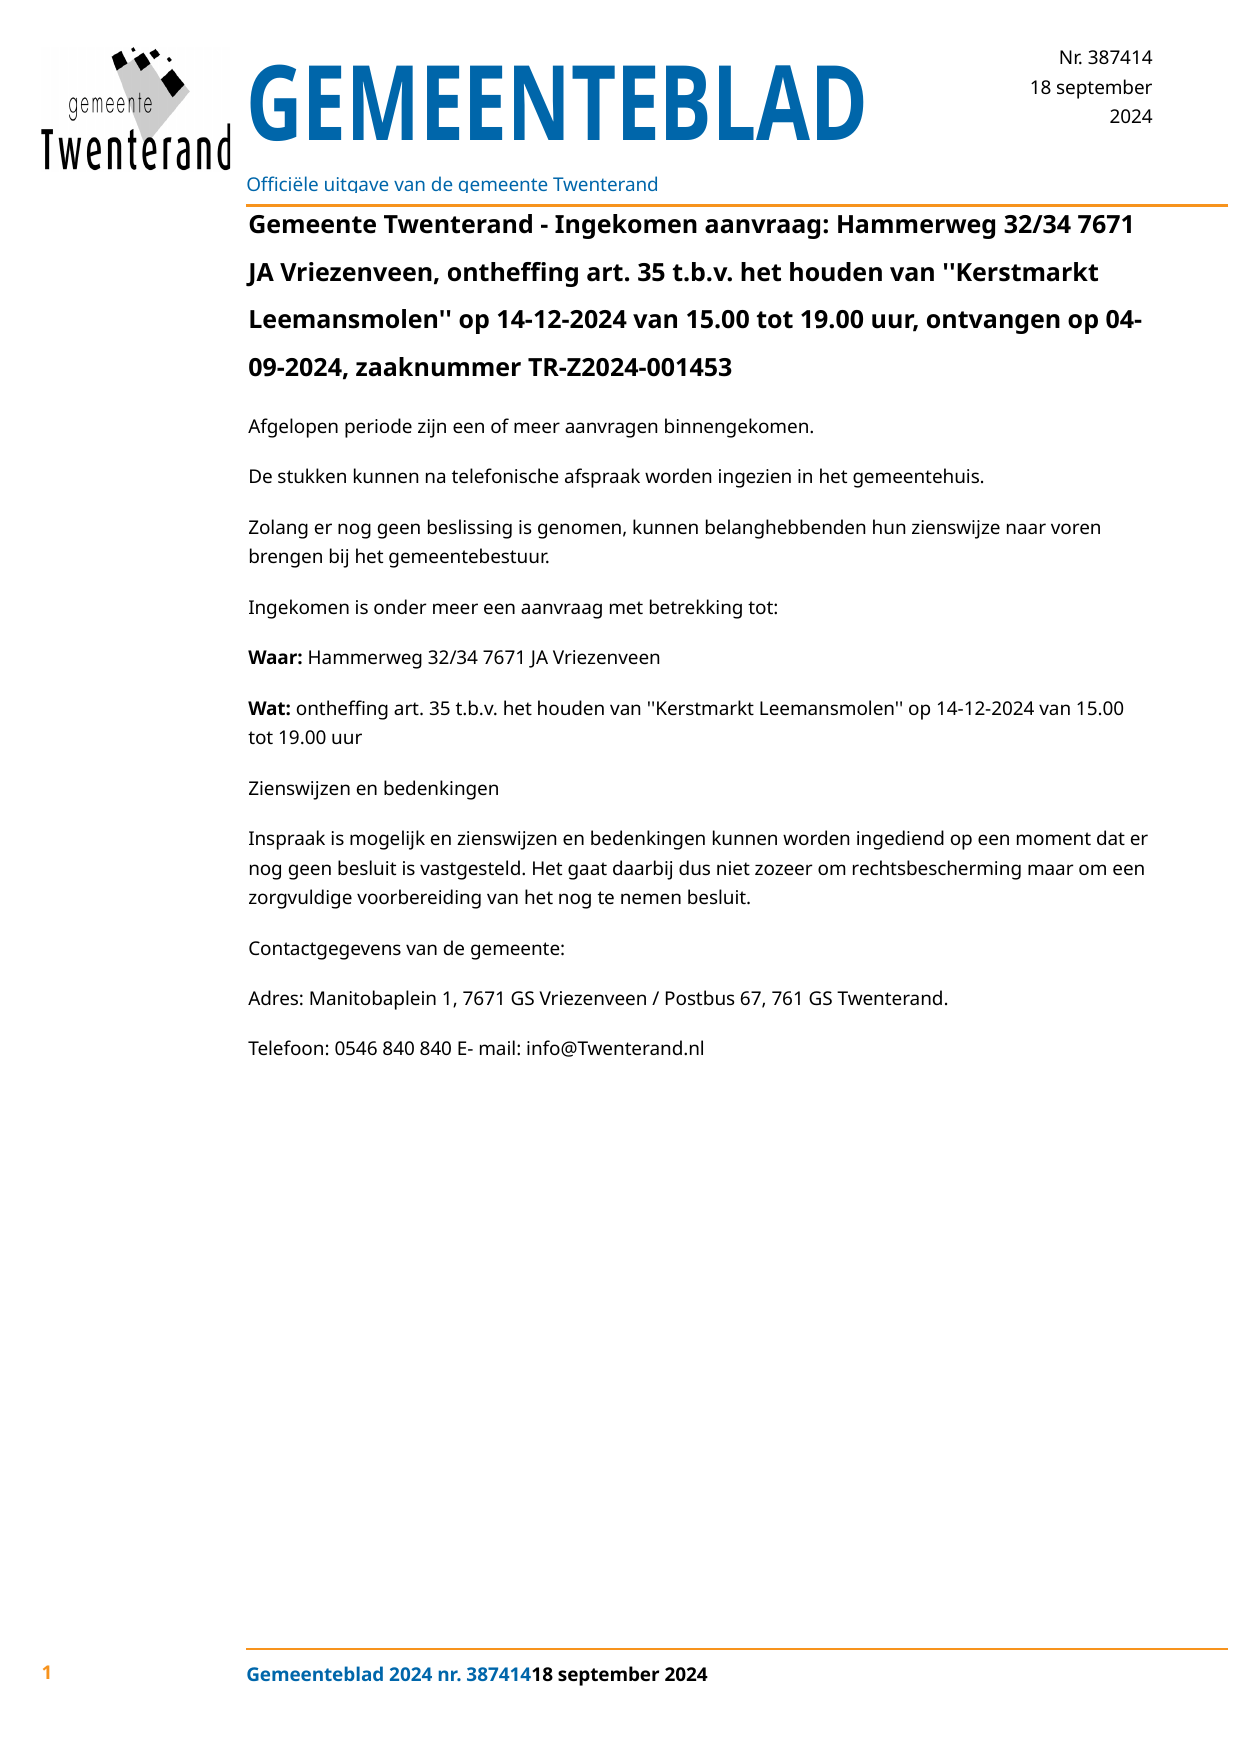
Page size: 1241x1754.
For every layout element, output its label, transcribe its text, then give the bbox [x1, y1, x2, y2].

text Ingekomen is onder meer een aanvraag met betrekking tot: [248, 594, 1152, 620]
text Telefoon: 0546 840 840 E- mail: info@Twenterand.nl [248, 1036, 1152, 1061]
text Zienswijzen en bedenkingen [248, 775, 1152, 801]
text Inspraak is mogelijk en zienswijzen en bedenkingen kunnen worden ingediend op een moment dat er nog geen besluit is vastgesteld. Het gaat daarbij dus niet zozeer om rechtsbescherming maar om een zorgvuldige voorbereiding van het nog te nemen besluit. [248, 825, 1152, 910]
text Afgelopen periode zijn een of meer aanvragen binnengekomen. [248, 413, 1152, 439]
text Waar: Hammerweg 32/34 7671 JA Vriezenveen [248, 644, 1152, 670]
picture [41, 47, 231, 172]
text Wat: ontheffing art. 35 t.b.v. het houden van ''Kerstmarkt Leemansmolen'' op 14-12-2024 van 15.00 tot 19.00 uur [248, 695, 1152, 750]
text Zolang er nog geen beslissing is genomen, kunnen belanghebbenden hun zienswijze naar voren brengen bij het gemeentebestuur. [248, 514, 1152, 569]
text Adres: Manitobaplein 1, 7671 GS Vriezenveen / Postbus 67, 761 GS Twenterand. [248, 985, 1152, 1011]
text Contactgegevens van de gemeente: [248, 935, 1152, 961]
text De stukken kunnen na telefonische afspraak worden ingezien in het gemeentehuis. [248, 463, 1152, 489]
text Gemeente Twenterand - Ingekomen aanvraag: Hammerweg 32/34 7671 JA Vriezenveen, ontheffing art. 35 t.b.v. het houden van ''Kerstmarkt Leemansmolen'' op 14-12-2024 van 15.00 tot 19.00 uur, ontvangen op 04-09-2024, zaaknummer TR-Z2024-001453 [248, 207, 1152, 384]
